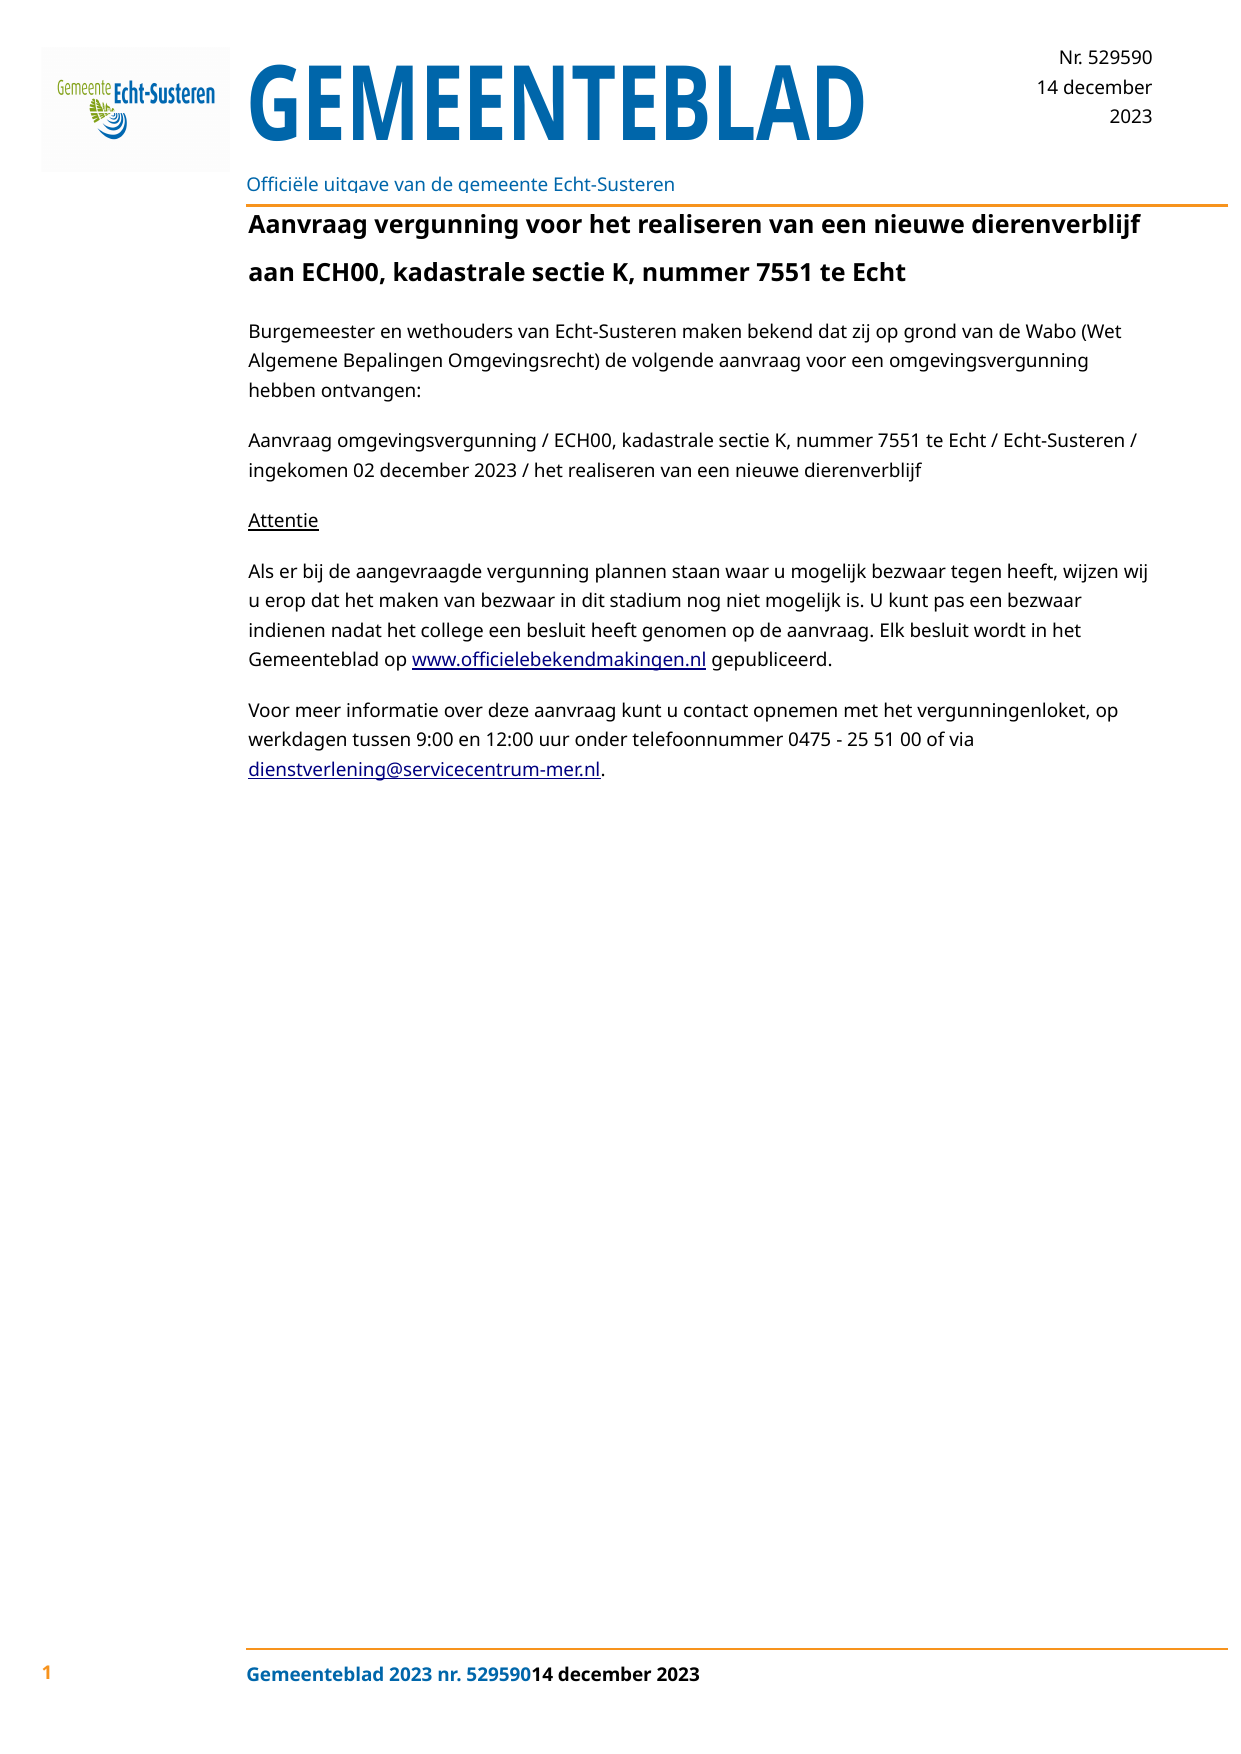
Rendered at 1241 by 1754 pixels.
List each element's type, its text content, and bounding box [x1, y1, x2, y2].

text Aanvraag omgevingsvergunning / ECH00, kadastrale sectie K, nummer 7551 te Echt / Echt-Susteren / ingekomen 02 december 2023 / het realiseren van een nieuwe dierenverblijf [248, 427, 1152, 483]
text Aanvraag vergunning voor het realiseren van een nieuwe dierenverblijf aan ECH00, kadastrale sectie K, nummer 7551 te Echt [248, 207, 1152, 288]
text Voor meer informatie over deze aanvraag kunt u contact opnemen met het vergunningenloket, op werkdagen tussen 9:00 en 12:00 uur onder telefoonnummer 0475 - 25 51 00 of via dienstverlening@servicecentrum-mer.nl. [248, 697, 1152, 782]
text Als er bij de aangevraagde vergunning plannen staan waar u mogelijk bezwaar tegen heeft, wijzen wij u erop dat het maken van bezwaar in dit stadium nog niet mogelijk is. U kunt pas een bezwaar indienen nadat het college een besluit heeft genomen op de aanvraag. Elk besluit wordt in het Gemeenteblad op www.officielebekendmakingen.nl gepubliceerd. [248, 558, 1152, 672]
text Attentie [248, 507, 1152, 533]
text Burgemeester en wethouders van Echt-Susteren maken bekend dat zij op grond van de Wabo (Wet Algemene Bepalingen Omgevingsrecht) de volgende aanvraag voor een omgevingsvergunning hebben ontvangen: [248, 318, 1152, 403]
picture [41, 47, 231, 172]
